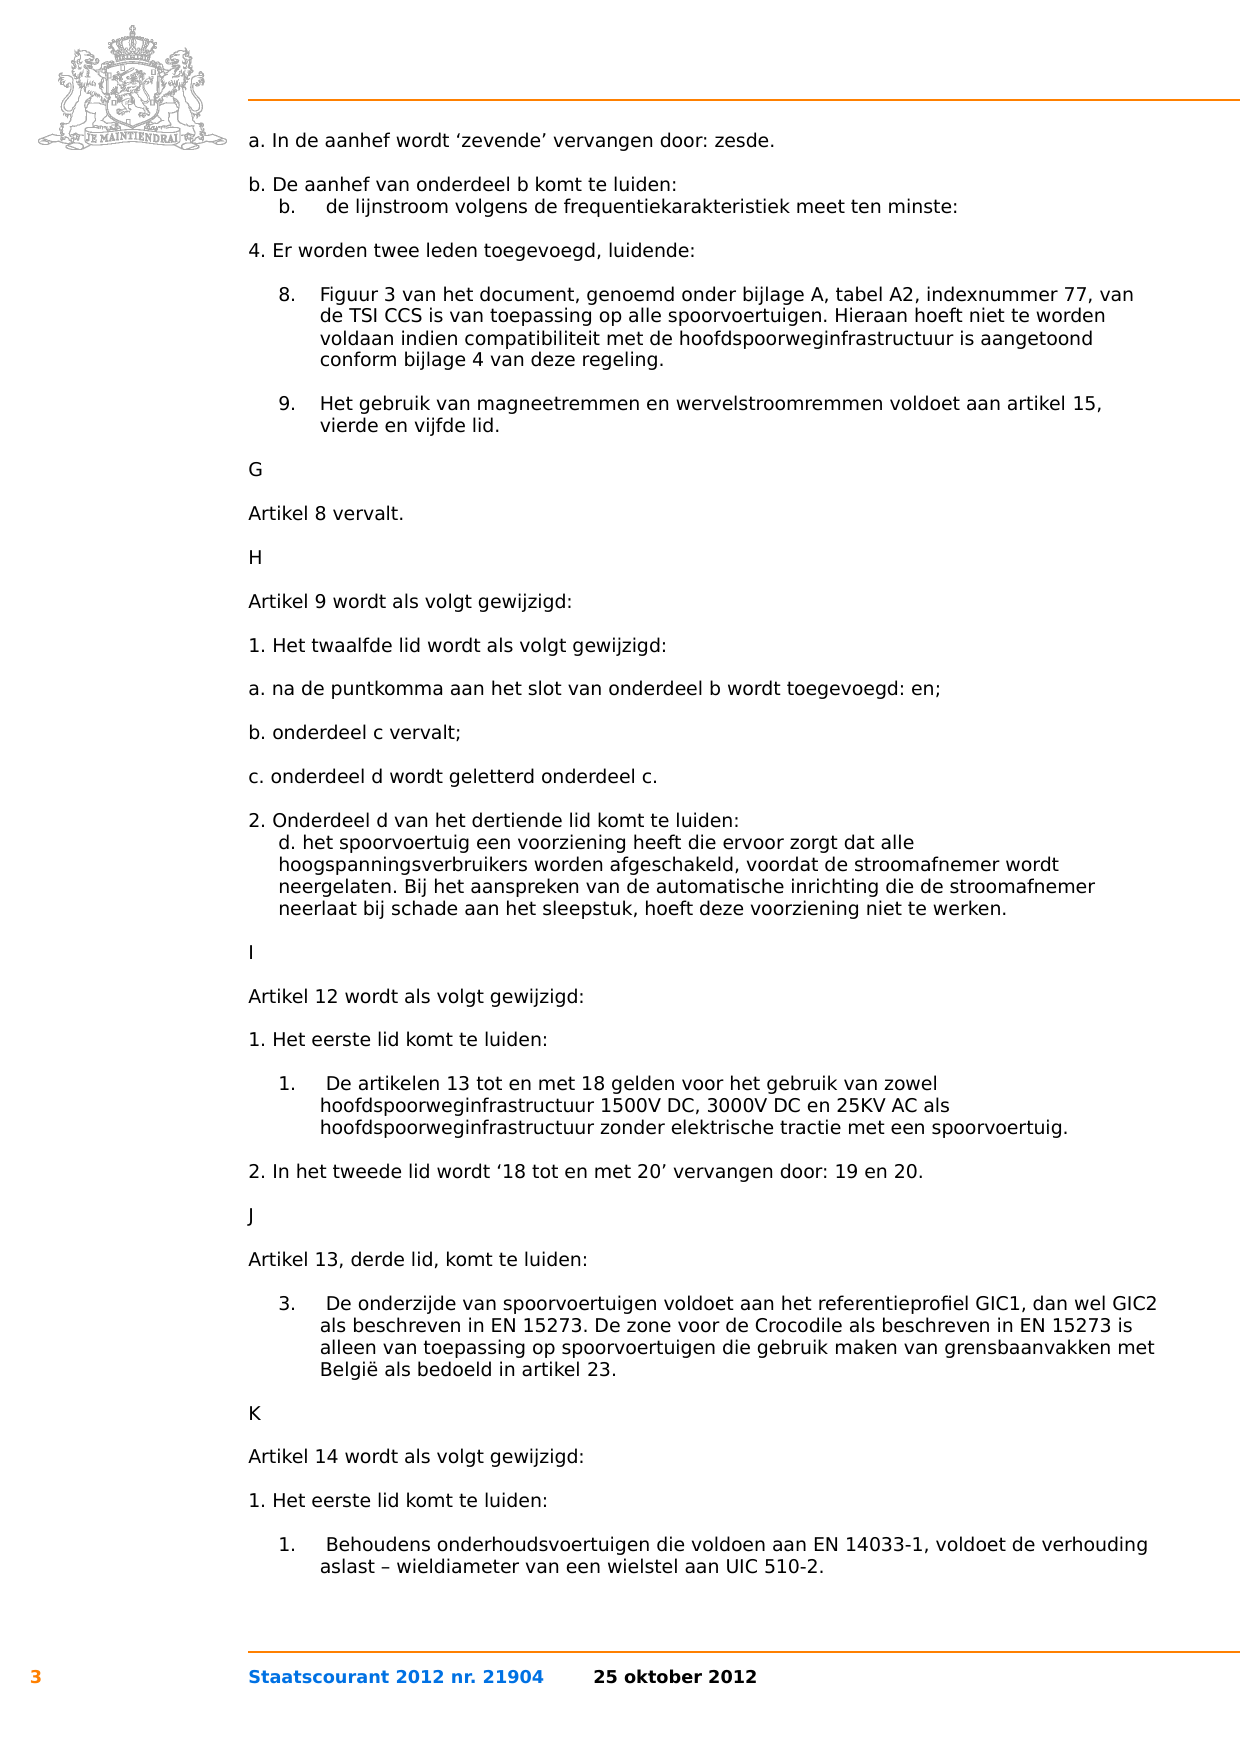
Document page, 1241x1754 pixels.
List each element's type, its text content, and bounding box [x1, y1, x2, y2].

text Artikel 12 wordt als volgt gewijzigd: [248, 986, 1163, 1007]
text 1. Het eerste lid komt te luiden: [248, 1490, 1163, 1512]
text G [248, 459, 1163, 481]
text b. de lijnstroom volgens de frequentiekarakteristiek meet ten minste: [278, 196, 1163, 218]
text 1. Behoudens onderhoudsvoertuigen die voldoen aan EN 14033-1, voldoet de verhouding aslast – wieldiameter van een wielstel aan UIC 510-2. [278, 1534, 1163, 1578]
text 1. De artikelen 13 tot en met 18 gelden voor het gebruik van zowel hoofdspoorweginfrastructuur 1500V DC, 3000V DC en 25KV AC als hoofdspoorweginfrastructuur zonder elektrische tractie met een spoorvoertuig. [278, 1073, 1163, 1139]
text Artikel 13, derde lid, komt te luiden: [248, 1249, 1163, 1271]
text 4. Er worden twee leden toegevoegd, luidende: [248, 239, 1163, 262]
text I [248, 942, 1163, 964]
text 2. In het tweede lid wordt ‘18 tot en met 20’ vervangen door: 19 en 20. [248, 1161, 1163, 1183]
text K [248, 1402, 1163, 1424]
text Artikel 8 vervalt. [248, 503, 1163, 525]
text 8. Figuur 3 van het document, genoemd onder bijlage A, tabel A2, indexnummer 77, van de TSI CCS is van toepassing op alle spoorvoertuigen. Hieraan hoeft niet te worden voldaan indien compatibiliteit met de hoofdspoorweginfrastructuur is aangetoond conform bijlage 4 van deze regeling. [278, 283, 1163, 371]
text a. na de puntkomma aan het slot van onderdeel b wordt toegevoegd: en; [248, 678, 1163, 700]
text Artikel 9 wordt als volgt gewijzigd: [248, 591, 1163, 613]
text J [248, 1205, 1163, 1227]
text d. het spoorvoertuig een voorziening heeft die ervoor zorgt dat alle hoogspanningsverbruikers worden afgeschakeld, voordat de stroomafnemer wordt neergelaten. Bij het aanspreken van de automatische inrichting die de stroomafnemer neerlaat bij schade aan het sleepstuk, hoeft deze voorziening niet te werken. [278, 832, 1163, 920]
picture [38, 25, 227, 150]
text b. onderdeel c vervalt; [248, 722, 1163, 744]
text 1. Het eerste lid komt te luiden: [248, 1029, 1163, 1051]
text c. onderdeel d wordt geletterd onderdeel c. [248, 766, 1163, 788]
text 3. De onderzijde van spoorvoertuigen voldoet aan het referentieprofiel GIC1, dan wel GIC2 als beschreven in EN 15273. De zone voor de Crocodile als beschreven in EN 15273 is alleen van toepassing op spoorvoertuigen die gebruik maken van grensbaanvakken met België als bedoeld in artikel 23. [278, 1293, 1163, 1381]
text H [248, 547, 1163, 569]
text b. De aanhef van onderdeel b komt te luiden: [248, 174, 1163, 196]
text 2. Onderdeel d van het dertiende lid komt te luiden: [248, 810, 1163, 832]
text Artikel 14 wordt als volgt gewijzigd: [248, 1446, 1163, 1468]
text 9. Het gebruik van magneetremmen en wervelstroomremmen voldoet aan artikel 15, vierde en vijfde lid. [278, 393, 1163, 437]
text 1. Het twaalfde lid wordt als volgt gewijzigd: [248, 634, 1163, 656]
text a. In de aanhef wordt ‘zevende’ vervangen door: zesde. [248, 130, 1163, 152]
